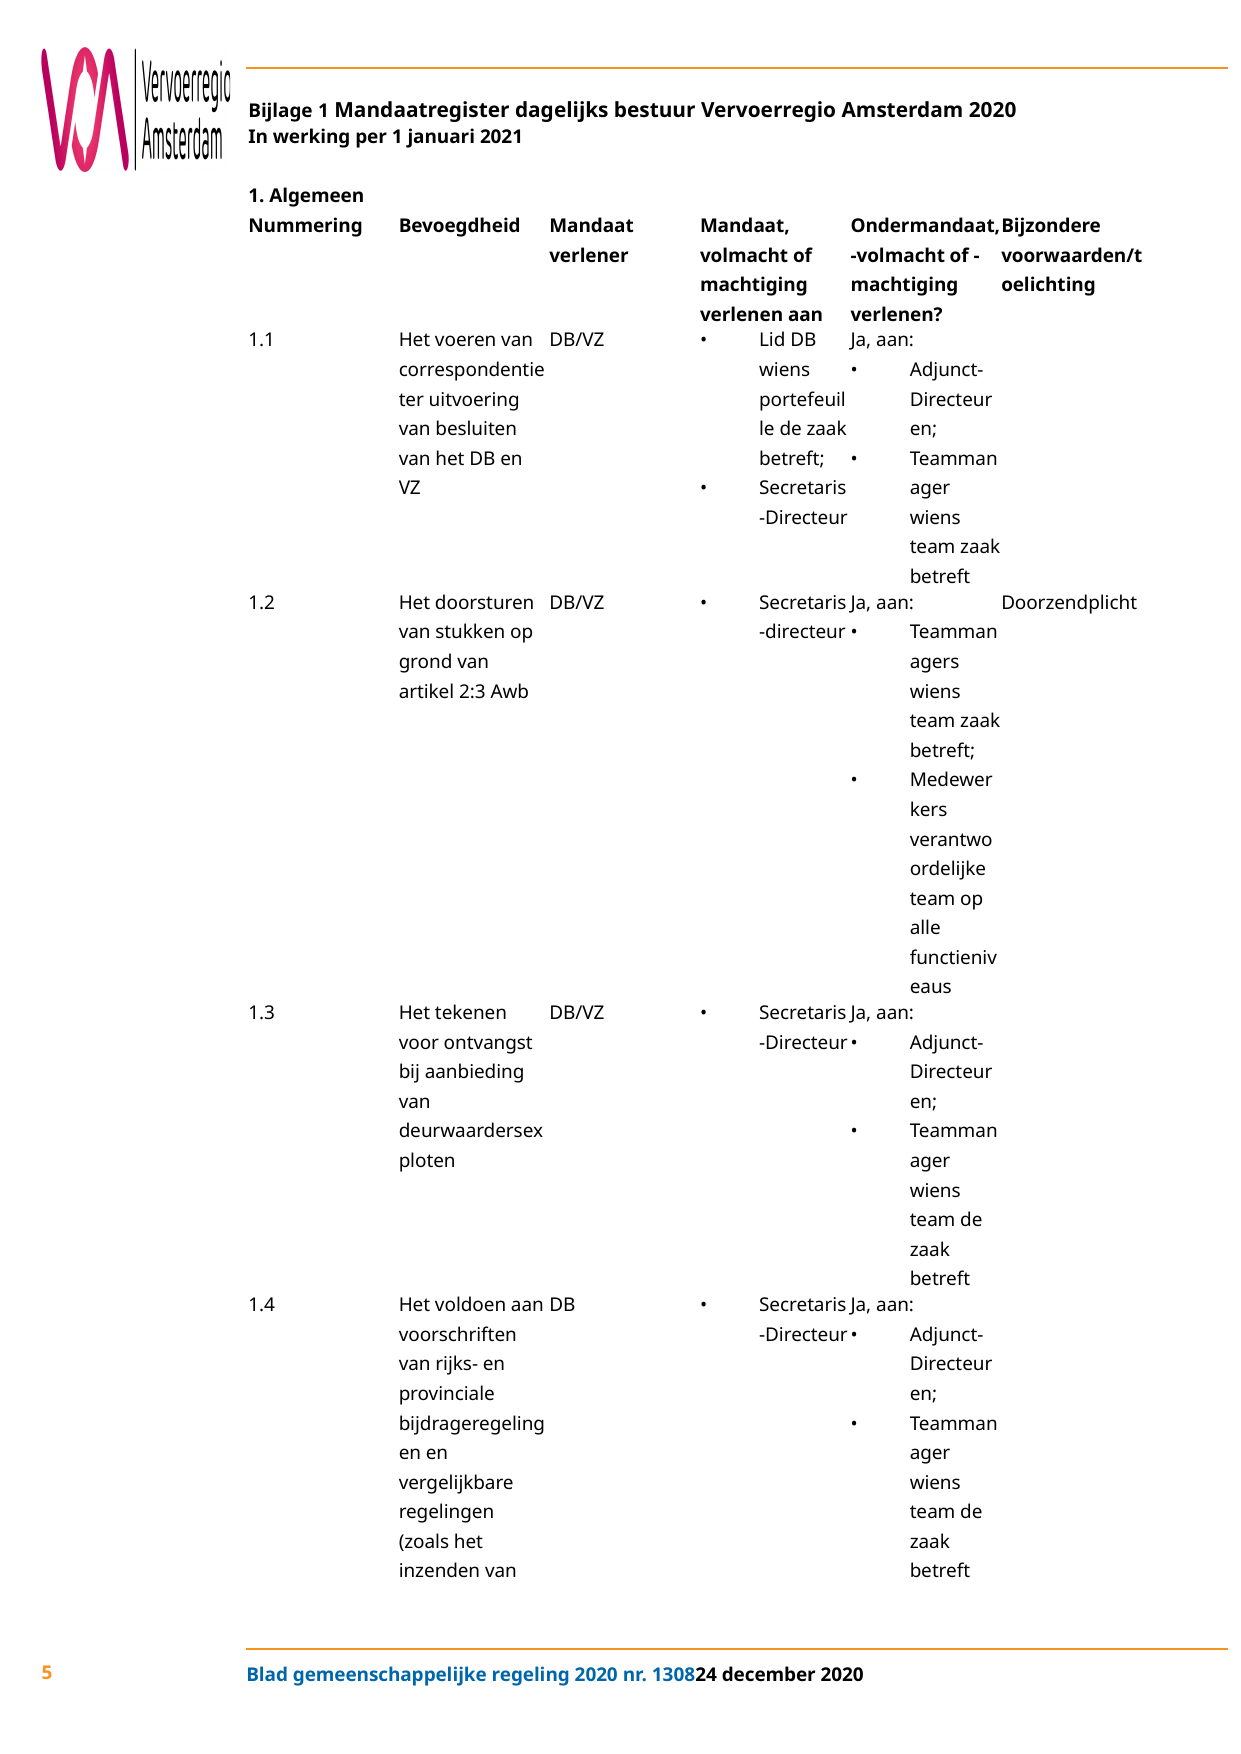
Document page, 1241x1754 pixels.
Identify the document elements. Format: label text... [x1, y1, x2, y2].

table_header Mandaat verlener [549, 212, 700, 327]
text 1. Algemeen [248, 182, 1152, 208]
table_cell Lid DB wiens portefeuille de zaak betreft; Secretaris-Directeur [700, 327, 850, 589]
picture [41, 47, 231, 172]
table_cell Secretaris-Directeur [700, 999, 850, 1291]
table_cell Doorzendplicht [1001, 589, 1152, 999]
table_cell DB/VZ [549, 327, 700, 589]
table_cell Het voldoen aan voorschriften van rijks- en provinciale bijdrageregelingen en vergelijkbare regelingen (zoals het inzenden van [399, 1291, 549, 1583]
table_cell Ja, aan: Teammanagers wiens team zaak betreft; Medewerkers verantwoordelijke team op alle functieniveaus [850, 589, 1001, 999]
table_cell [1001, 999, 1152, 1291]
table_cell Het doorsturen van stukken op grond van artikel 2:3 Awb [399, 589, 549, 999]
table_cell Het tekenen voor ontvangst bij aanbieding van deurwaardersexploten [399, 999, 549, 1291]
table_cell DB [549, 1291, 700, 1583]
text In werking per 1 januari 2021 [248, 123, 1152, 149]
table_cell DB/VZ [549, 589, 700, 999]
table_cell [1001, 1291, 1152, 1583]
table_cell Het voeren van correspondentie ter uitvoering van besluiten van het DB en VZ [399, 327, 549, 589]
table_cell [1001, 327, 1152, 589]
table_cell Ja, aan: Adjunct-Directeuren; Teammanager wiens team zaak betreft [850, 327, 1001, 589]
table_header Bevoegdheid [399, 212, 549, 327]
table_cell Ja, aan: Adjunct-Directeuren; Teammanager wiens team de zaak betreft [850, 999, 1001, 1291]
table_header Ondermandaat, -volmacht of -machtiging verlenen? [850, 212, 1001, 327]
table_cell 1.4 [248, 1291, 398, 1583]
table_cell Ja, aan: Adjunct-Directeuren; Teammanager wiens team de zaak betreft [850, 1291, 1001, 1583]
table_cell Secretaris-directeur [700, 589, 850, 999]
table_cell 1.1 [248, 327, 398, 589]
table_cell 1.2 [248, 589, 398, 999]
table_cell DB/VZ [549, 999, 700, 1291]
table_header Bijzondere voorwaarden/toelichting [1001, 212, 1152, 327]
table_header Nummering [248, 212, 398, 327]
table_cell Secretaris-Directeur [700, 1291, 850, 1583]
text Bijlage 1 Mandaatregister dagelijks bestuur Vervoerregio Amsterdam 2020 [248, 95, 1152, 123]
table_cell 1.3 [248, 999, 398, 1291]
table_header Mandaat, volmacht of machtiging verlenen aan [700, 212, 850, 327]
